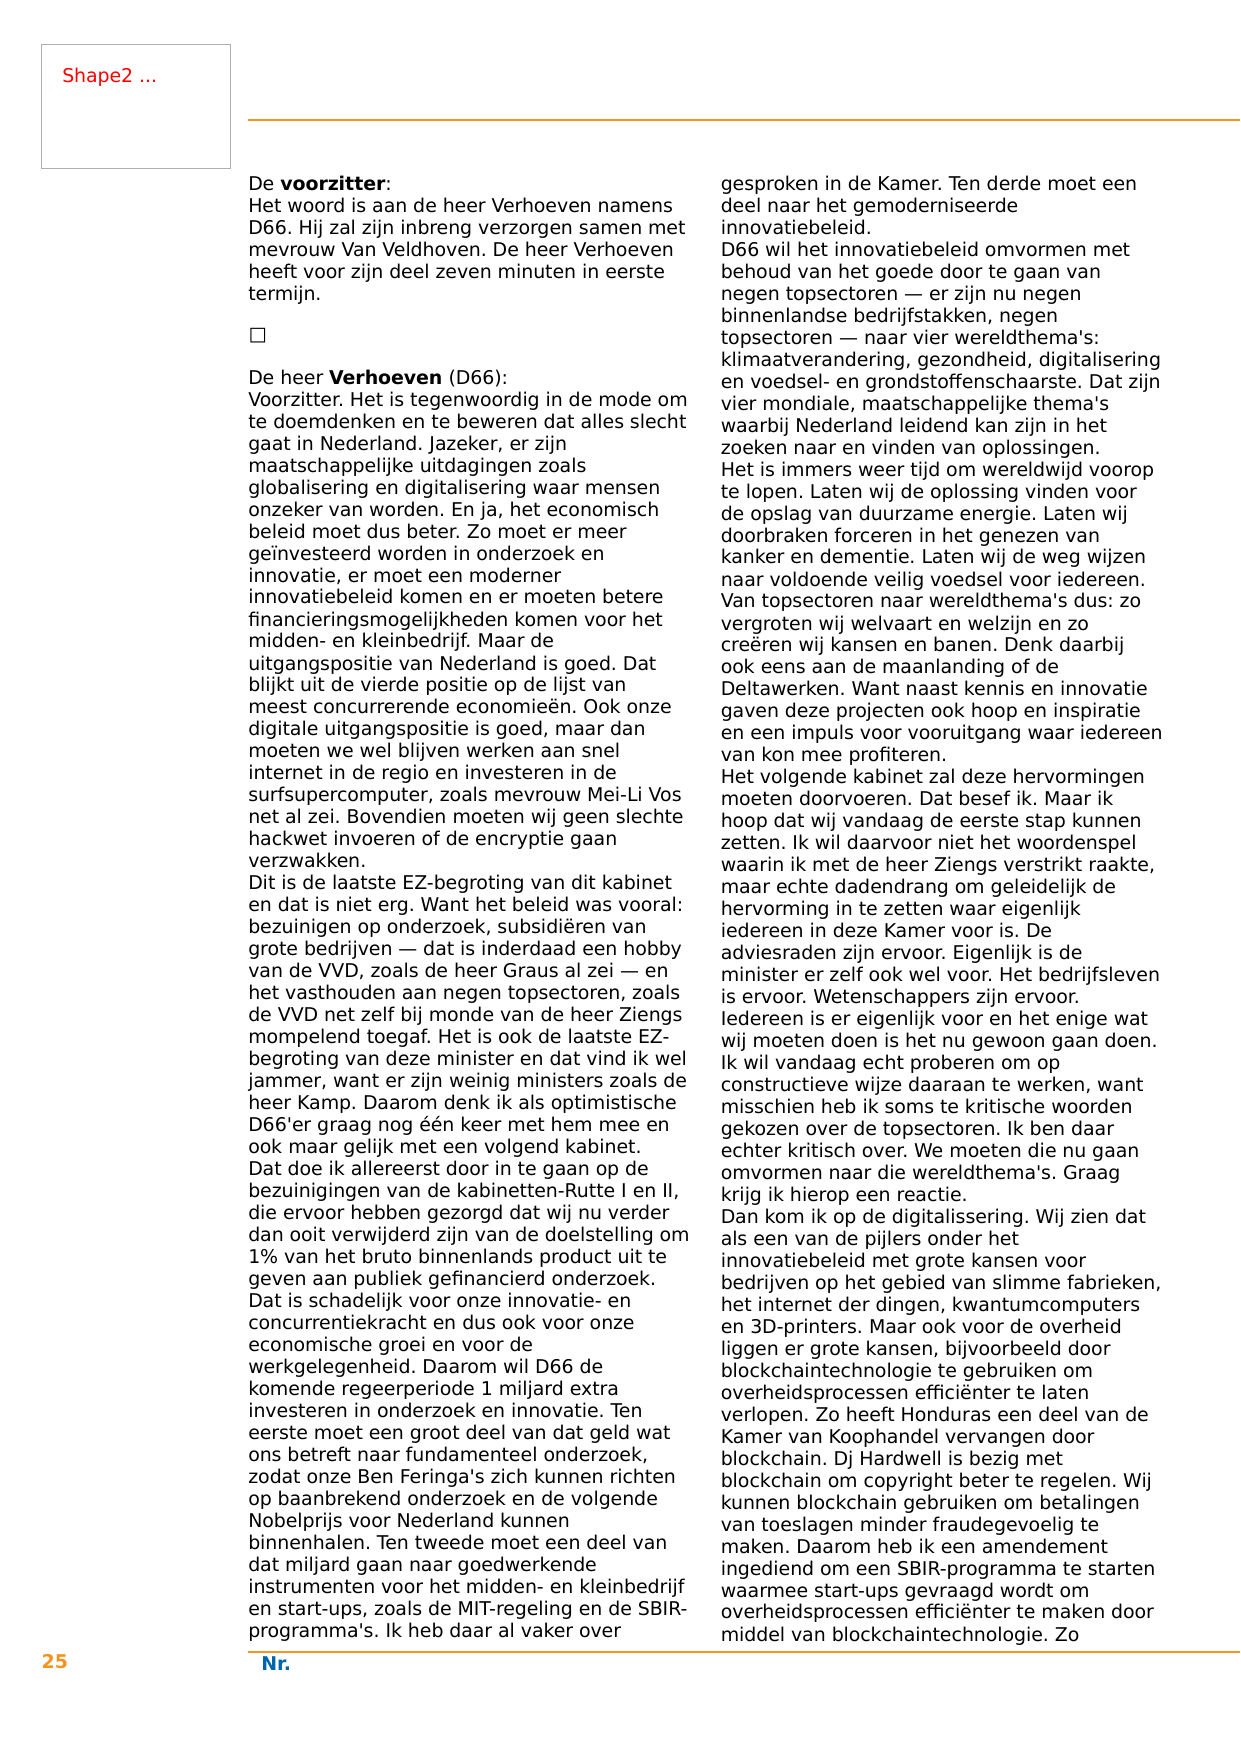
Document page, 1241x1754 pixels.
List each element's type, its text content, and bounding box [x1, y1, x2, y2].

text Dan kom ik op de digitalissering. Wij zien dat als een van de pijlers onder het innovatiebeleid met grote kansen voor bedrijven op het gebied van slimme fabrieken, het internet der dingen, kwantumcomputers en 3D-printers. Maar ook voor de overheid liggen er grote kansen, bijvoorbeeld door blockchaintechnologie te gebruiken om overheidsprocessen efficiënter te laten verlopen. Zo heeft Honduras een deel van de Kamer van Koophandel vervangen door blockchain. Dj Hardwell is bezig met blockchain om copyright beter te regelen. Wij kunnen blockchain gebruiken om betalingen van toeslagen minder fraudegevoelig te maken. Daarom heb ik een amendement ingediend om een SBIR-programma te starten waarmee start-ups gevraagd wordt om overheidsprocessen efficiënter te maken door middel van blockchaintechnologie. Zo [721, 1206, 1163, 1645]
text De heer Verhoeven (D66): [248, 367, 691, 389]
text ⬜ [248, 325, 691, 347]
text Dit is de laatste EZ-begroting van dit kabinet en dat is niet erg. Want het beleid was vooral: bezuinigen op onderzoek, subsidiëren van grote bedrijven — dat is inderdaad een hobby van de VVD, zoals de heer Graus al zei — en het vasthouden aan negen topsectoren, zoals de VVD net zelf bij monde van de heer Ziengs mompelend toegaf. Het is ook de laatste EZ-begroting van deze minister en dat vind ik wel jammer, want er zijn weinig ministers zoals de heer Kamp. Daarom denk ik als optimistische D66'er graag nog één keer met hem mee en ook maar gelijk met een volgend kabinet. [248, 872, 691, 1158]
text Dat doe ik allereerst door in te gaan op de bezuinigingen van de kabinetten-Rutte I en II, die ervoor hebben gezorgd dat wij nu verder dan ooit verwijderd zijn van de doelstelling om 1% van het bruto binnenlands product uit te geven aan publiek gefinancierd onderzoek. Dat is schadelijk voor onze innovatie- en concurrentiekracht en dus ook voor onze economische groei en voor de werkgelegenheid. Daarom wil D66 de komende regeerperiode 1 miljard extra investeren in onderzoek en innovatie. Ten eerste moet een groot deel van dat geld wat ons betreft naar fundamenteel onderzoek, zodat onze Ben Feringa's zich kunnen richten op baanbrekend onderzoek en de volgende Nobelprijs voor Nederland kunnen binnenhalen. Ten tweede moet een deel van dat miljard gaan naar goedwerkende instrumenten voor het midden- en kleinbedrijf en start-ups, zoals de MIT-regeling en de SBIR-programma's. Ik heb daar al vaker over [248, 1158, 691, 1641]
text De voorzitter: [248, 173, 691, 195]
text gesproken in de Kamer. Ten derde moet een deel naar het gemoderniseerde innovatiebeleid. [721, 173, 1163, 239]
text Het is immers weer tijd om wereldwijd voorop te lopen. Laten wij de oplossing vinden voor de opslag van duurzame energie. Laten wij doorbraken forceren in het genezen van kanker en dementie. Laten wij de weg wijzen naar voldoende veilig voedsel voor iedereen. Van topsectoren naar wereldthema's dus: zo vergroten wij welvaart en welzijn en zo creëren wij kansen en banen. Denk daarbij ook eens aan de maanlanding of de Deltawerken. Want naast kennis en innovatie gaven deze projecten ook hoop en inspiratie en een impuls voor vooruitgang waar iedereen van kon mee profiteren. [721, 458, 1163, 766]
text Het volgende kabinet zal deze hervormingen moeten doorvoeren. Dat besef ik. Maar ik hoop dat wij vandaag de eerste stap kunnen zetten. Ik wil daarvoor niet het woordenspel waarin ik met de heer Ziengs verstrikt raakte, maar echte dadendrang om geleidelijk de hervorming in te zetten waar eigenlijk iedereen in deze Kamer voor is. De adviesraden zijn ervoor. Eigenlijk is de minister er zelf ook wel voor. Het bedrijfsleven is ervoor. Wetenschappers zijn ervoor. Iedereen is er eigenlijk voor en het enige wat wij moeten doen is het nu gewoon gaan doen. Ik wil vandaag echt proberen om op constructieve wijze daaraan te werken, want misschien heb ik soms te kritische woorden gekozen over de topsectoren. Ik ben daar echter kritisch over. We moeten die nu gaan omvormen naar die wereldthema's. Graag krijg ik hierop een reactie. [721, 766, 1163, 1206]
text D66 wil het innovatiebeleid omvormen met behoud van het goede door te gaan van negen topsectoren — er zijn nu negen binnenlandse bedrijfstakken, negen topsectoren — naar vier wereldthema's: klimaatverandering, gezondheid, digitalisering en voedsel- en grondstoffenschaarste. Dat zijn vier mondiale, maatschappelijke thema's waarbij Nederland leidend kan zijn in het zoeken naar en vinden van oplossingen. [721, 239, 1163, 458]
text Voorzitter. Het is tegenwoordig in de mode om te doemdenken en te beweren dat alles slecht gaat in Nederland. Jazeker, er zijn maatschappelijke uitdagingen zoals globalisering en digitalisering waar mensen onzeker van worden. En ja, het economisch beleid moet dus beter. Zo moet er meer geïnvesteerd worden in onderzoek en innovatie, er moet een moderner innovatiebeleid komen en er moeten betere financieringsmogelijkheden komen voor het midden- en kleinbedrijf. Maar de uitgangspositie van Nederland is goed. Dat blijkt uit de vierde positie op de lijst van meest concurrerende economieën. Ook onze digitale uitgangspositie is goed, maar dan moeten we wel blijven werken aan snel internet in de regio en investeren in de surfsupercomputer, zoals mevrouw Mei-Li Vos net al zei. Bovendien moeten wij geen slechte hackwet invoeren of de encryptie gaan verzwakken. [248, 389, 691, 872]
text Het woord is aan de heer Verhoeven namens D66. Hij zal zijn inbreng verzorgen samen met mevrouw Van Veldhoven. De heer Verhoeven heeft voor zijn deel zeven minuten in eerste termijn. [248, 195, 691, 305]
